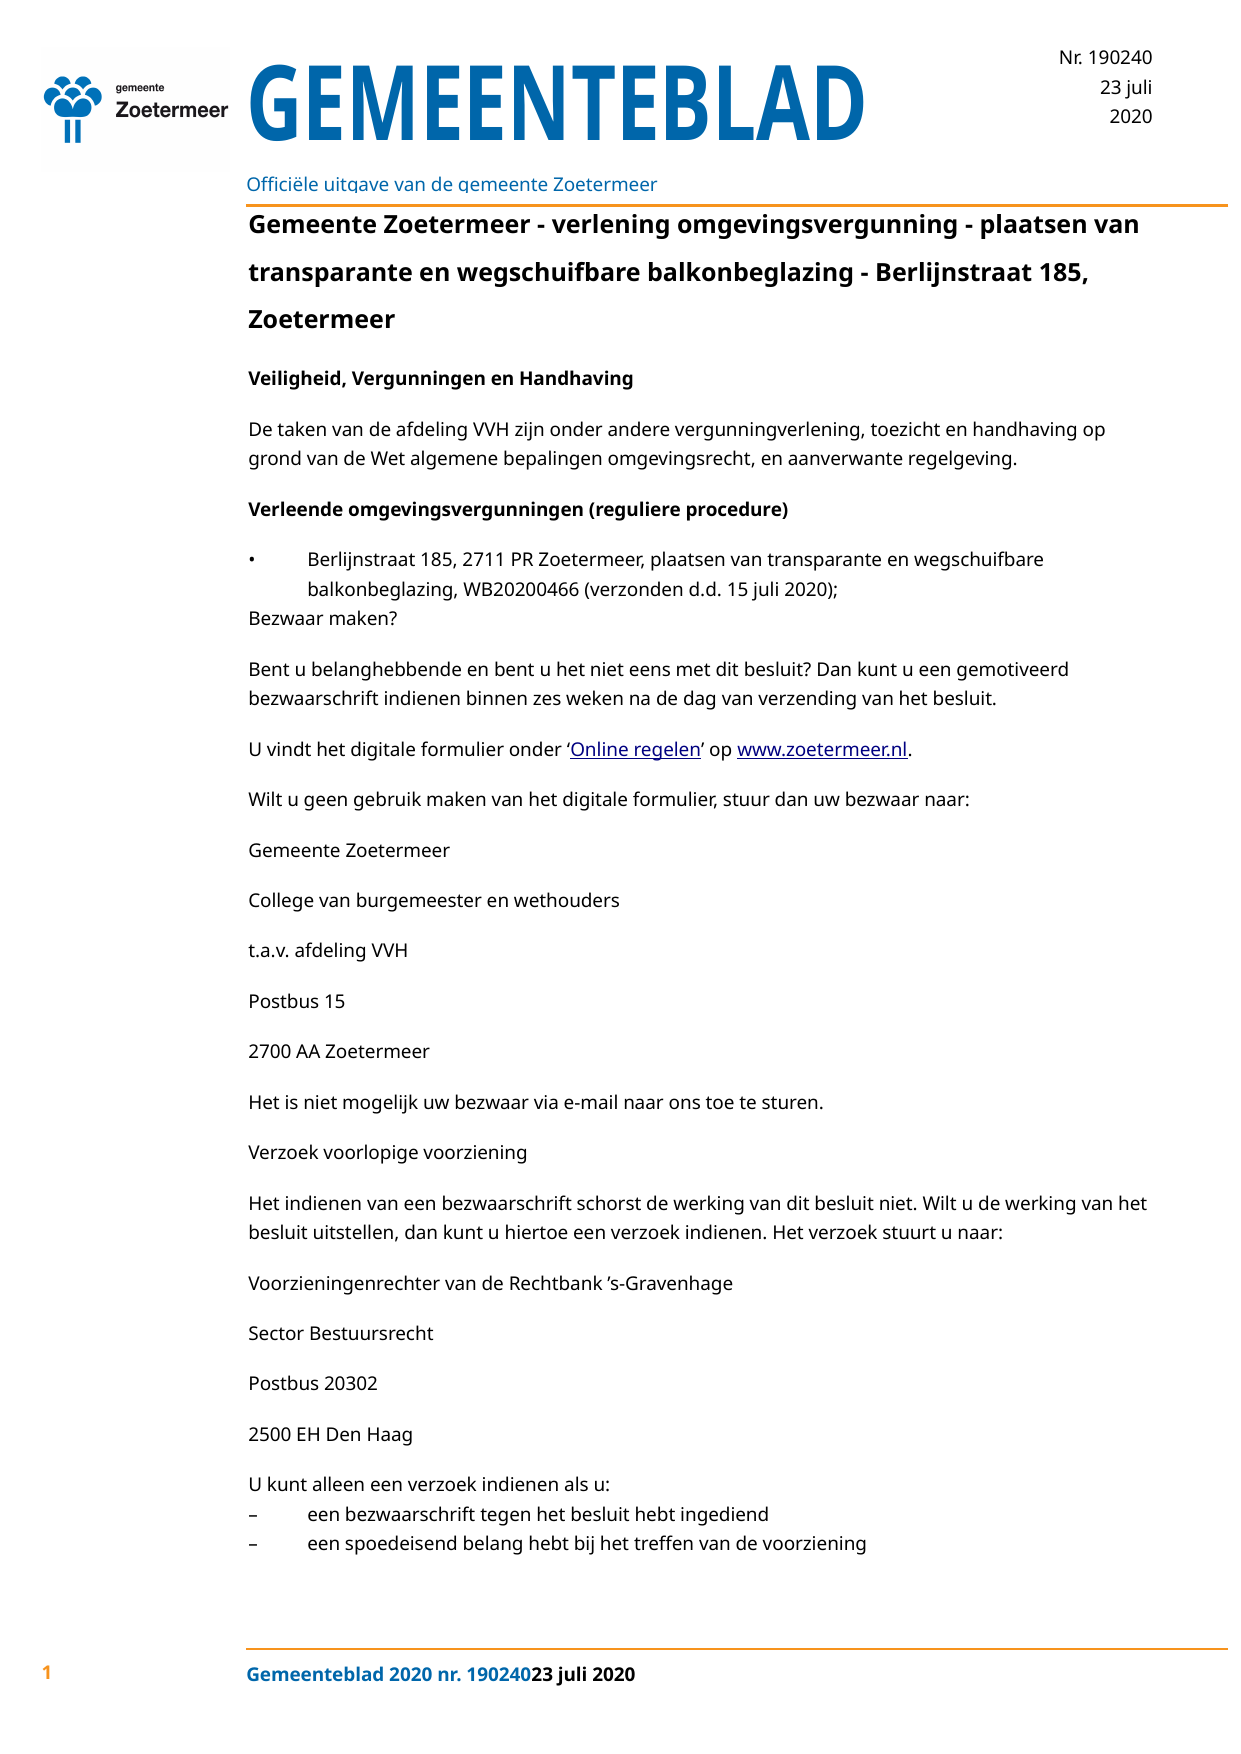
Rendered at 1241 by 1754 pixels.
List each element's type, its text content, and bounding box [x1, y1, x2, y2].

text Verleende omgevingsvergunningen (reguliere procedure) [248, 496, 1152, 522]
picture [41, 47, 231, 172]
text Bezwaar maken? [248, 606, 1152, 631]
text Gemeente Zoetermeer - verlening omgevingsvergunning - plaatsen van transparante en wegschuifbare balkonbeglazing - Berlijnstraat 185, Zoetermeer [248, 207, 1152, 336]
text Bent u belanghebbende en bent u het niet eens met dit besluit? Dan kunt u een gemotiveerd bezwaarschrift indienen binnen zes weken na de dag van verzending van het besluit. [248, 656, 1152, 711]
text U kunt alleen een verzoek indienen als u: [248, 1471, 1152, 1497]
text Postbus 15 [248, 988, 1152, 1014]
text Wilt u geen gebruik maken van het digitale formulier, stuur dan uw bezwaar naar: [248, 786, 1152, 812]
text Gemeente Zoetermeer [248, 837, 1152, 862]
text Het indienen van een bezwaarschrift schorst de werking van dit besluit niet. Wilt u de werking van het besluit uitstellen, dan kunt u hiertoe een verzoek indienen. Het verzoek stuurt u naar: [248, 1190, 1152, 1245]
list een spoedeisend belang hebt bij het treffen van de voorziening [248, 1531, 1152, 1556]
text Sector Bestuursrecht [248, 1320, 1152, 1346]
text Verzoek voorlopige voorziening [248, 1139, 1152, 1165]
text U vindt het digitale formulier onder ‘Online regelen’ op www.zoetermeer.nl. [248, 736, 1152, 762]
text 2500 EH Den Haag [248, 1421, 1152, 1447]
list Berlijnstraat 185, 2711 PR Zoetermeer, plaatsen van transparante en wegschuifbare balkonbeglazing, WB20200466 (verzonden d.d. 15 juli 2020); [248, 546, 1152, 602]
text Veiligheid, Vergunningen en Handhaving [248, 366, 1152, 391]
text Postbus 20302 [248, 1371, 1152, 1396]
text t.a.v. afdeling VVH [248, 938, 1152, 963]
text 2700 AA Zoetermeer [248, 1038, 1152, 1064]
text De taken van de afdeling VVH zijn onder andere vergunningverlening, toezicht en handhaving op grond van de Wet algemene bepalingen omgevingsrecht, en aanverwante regelgeving. [248, 416, 1152, 471]
list een bezwaarschrift tegen het besluit hebt ingediend [248, 1501, 1152, 1527]
text Voorzieningenrechter van de Rechtbank ’s-Gravenhage [248, 1270, 1152, 1295]
text Het is niet mogelijk uw bezwaar via e-mail naar ons toe te sturen. [248, 1089, 1152, 1114]
text College van burgemeester en wethouders [248, 887, 1152, 913]
